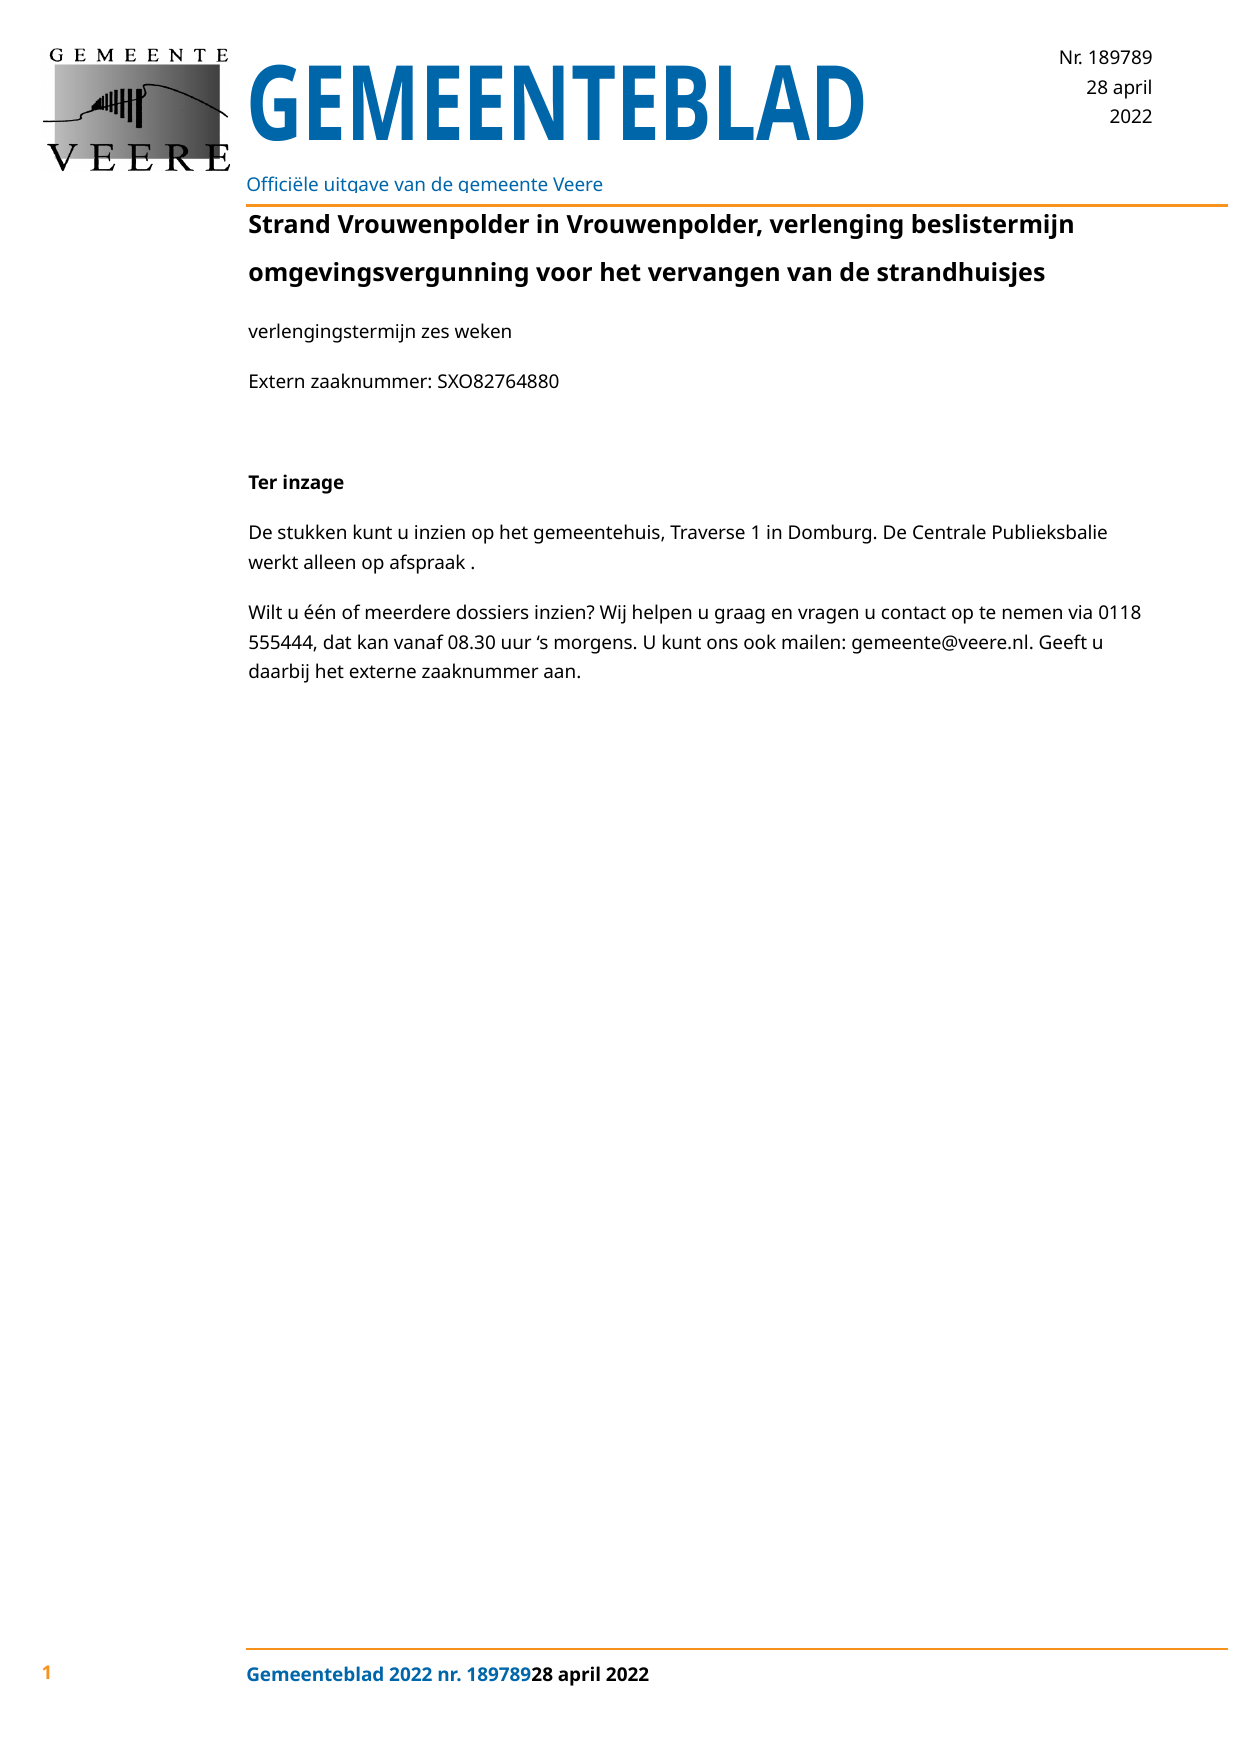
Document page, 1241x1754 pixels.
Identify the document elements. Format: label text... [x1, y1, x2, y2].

text verlengingstermijn zes weken [248, 318, 1152, 344]
text De stukken kunt u inzien op het gemeentehuis, Traverse 1 in Domburg. De Centrale Publieksbalie werkt alleen op afspraak . [248, 519, 1152, 575]
text Ter inzage [248, 469, 1152, 495]
picture [41, 47, 231, 172]
text Wilt u één of meerdere dossiers inzien? Wij helpen u graag en vragen u contact op te nemen via 0118 555444, dat kan vanaf 08.30 uur ‘s morgens. U kunt ons ook mailen: gemeente@veere.nl. Geeft u daarbij het externe zaaknummer aan. [248, 599, 1152, 684]
text Extern zaaknummer: SXO82764880 [248, 368, 1152, 394]
text Strand Vrouwenpolder in Vrouwenpolder, verlenging beslistermijn omgevingsvergunning voor het vervangen van de strandhuisjes [248, 207, 1152, 288]
